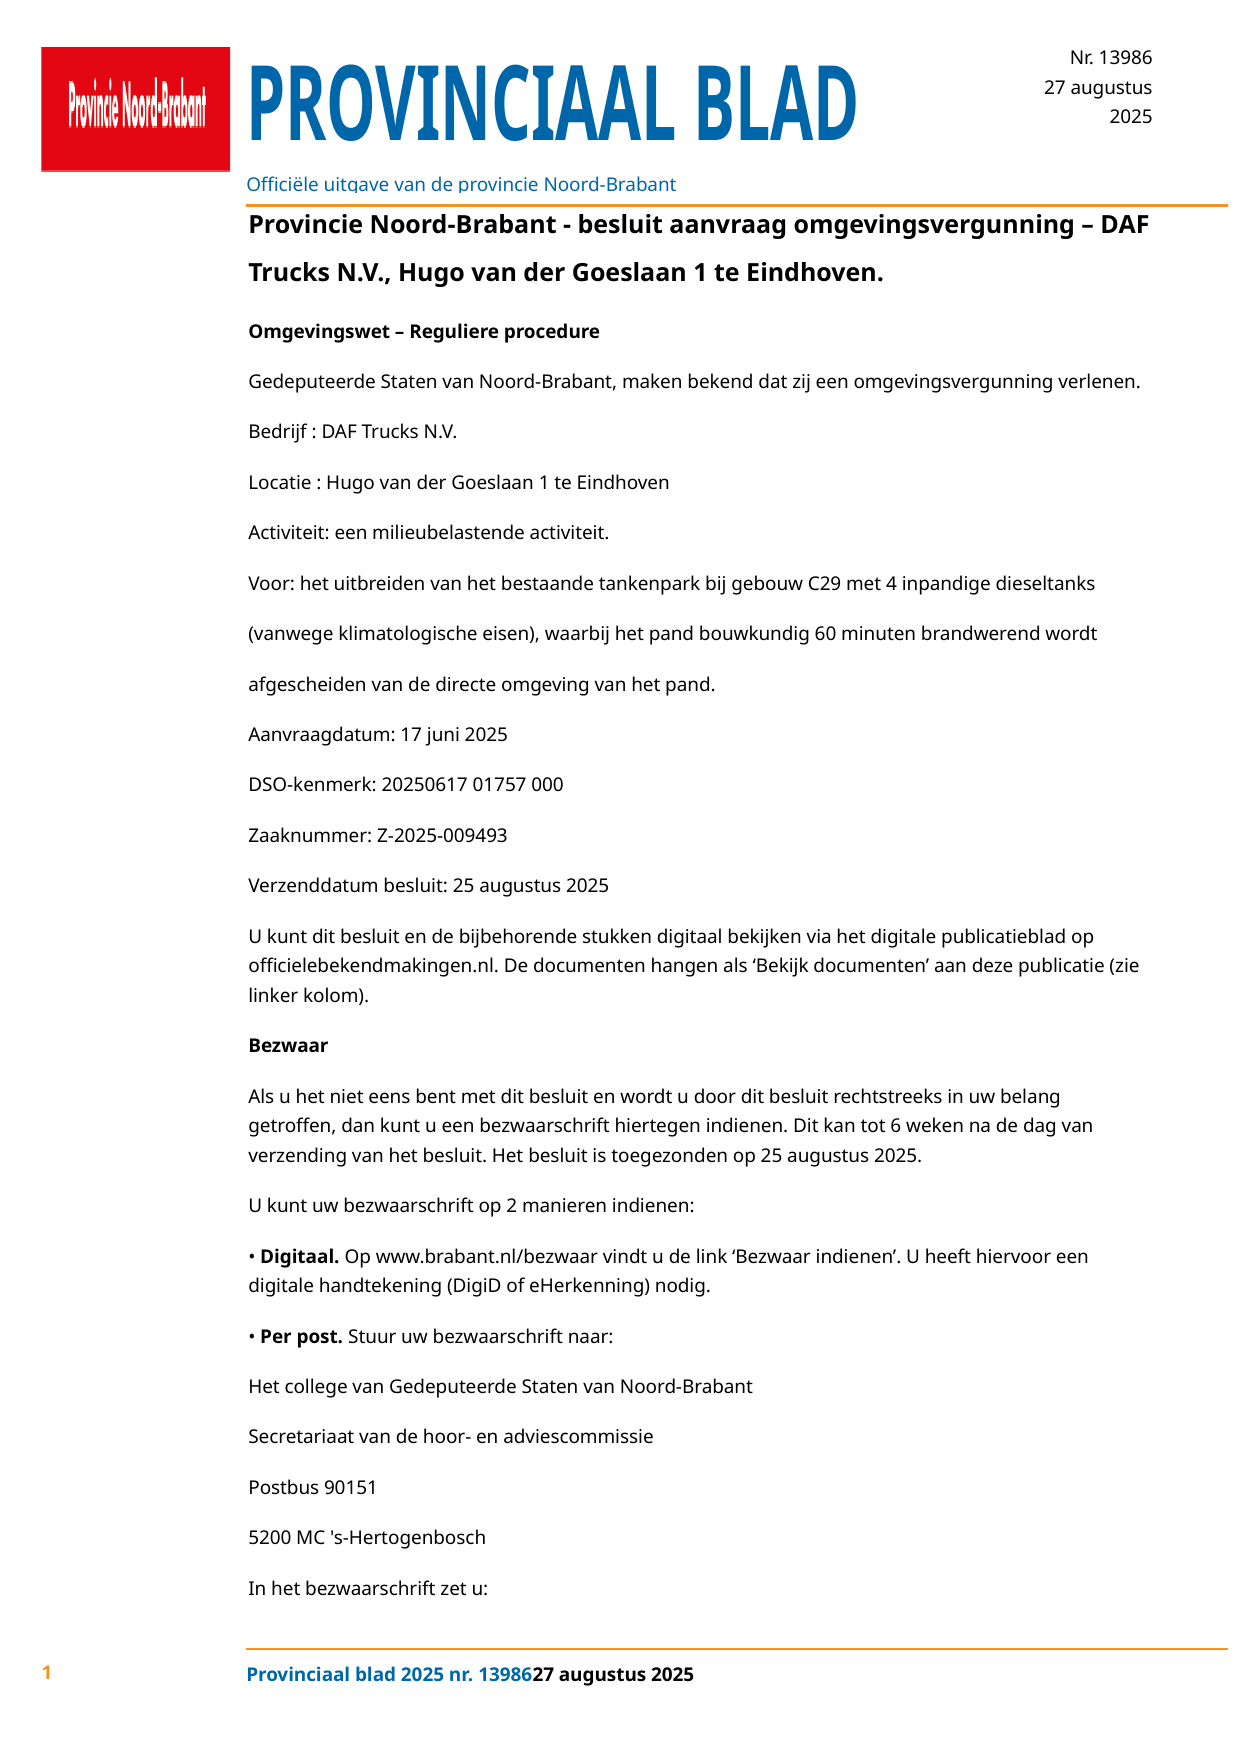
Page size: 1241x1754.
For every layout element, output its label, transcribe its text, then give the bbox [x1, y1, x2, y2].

text U kunt uw bezwaarschrift op 2 manieren indienen: [248, 1192, 1152, 1218]
text Verzenddatum besluit: 25 augustus 2025 [248, 872, 1152, 898]
text Bezwaar [248, 1032, 1152, 1058]
text Het college van Gedeputeerde Staten van Noord-Brabant [248, 1373, 1152, 1399]
text In het bezwaarschrift zet u: [248, 1575, 1152, 1601]
text Als u het niet eens bent met dit besluit en wordt u door dit besluit rechtstreeks in uw belang getroffen, dan kunt u een bezwaarschrift hiertegen indienen. Dit kan tot 6 weken na de dag van verzending van het besluit. Het besluit is toegezonden op 25 augustus 2025. [248, 1083, 1152, 1168]
text Omgevingswet – Reguliere procedure [248, 318, 1152, 344]
text Bedrijf : DAF Trucks N.V. [248, 419, 1152, 444]
text Gedeputeerde Staten van Noord-Brabant, maken bekend dat zij een omgevingsvergunning verlenen. [248, 368, 1152, 394]
text Secretariaat van de hoor- en adviescommissie [248, 1424, 1152, 1449]
text Zaaknummer: Z-2025-009493 [248, 822, 1152, 848]
text • Digitaal. Op www.brabant.nl/bezwaar vindt u de link ‘Bezwaar indienen’. U heeft hiervoor een digitale handtekening (DigiD of eHerkenning) nodig. [248, 1243, 1152, 1298]
text Provincie Noord-Brabant - besluit aanvraag omgevingsvergunning – DAF Trucks N.V., Hugo van der Goeslaan 1 te Eindhoven. [248, 207, 1152, 288]
text Locatie : Hugo van der Goeslaan 1 te Eindhoven [248, 469, 1152, 495]
text Aanvraagdatum: 17 juni 2025 [248, 721, 1152, 747]
text (vanwege klimatologische eisen), waarbij het pand bouwkundig 60 minuten brandwerend wordt [248, 620, 1152, 646]
text Postbus 90151 [248, 1474, 1152, 1500]
text DSO-kenmerk: 20250617 01757 000 [248, 772, 1152, 797]
text Voor: het uitbreiden van het bestaande tankenpark bij gebouw C29 met 4 inpandige dieseltanks [248, 570, 1152, 596]
text afgescheiden van de directe omgeving van het pand. [248, 671, 1152, 697]
text U kunt dit besluit en de bijbehorende stukken digitaal bekijken via het digitale publicatieblad op officielebekendmakingen.nl. De documenten hangen als ‘Bekijk documenten’ aan deze publicatie (zie linker kolom). [248, 923, 1152, 1008]
picture [41, 47, 231, 172]
text 5200 MC 's‑Hertogenbosch [248, 1524, 1152, 1550]
text • Per post. Stuur uw bezwaarschrift naar: [248, 1323, 1152, 1349]
text Activiteit: een milieubelastende activiteit. [248, 519, 1152, 545]
